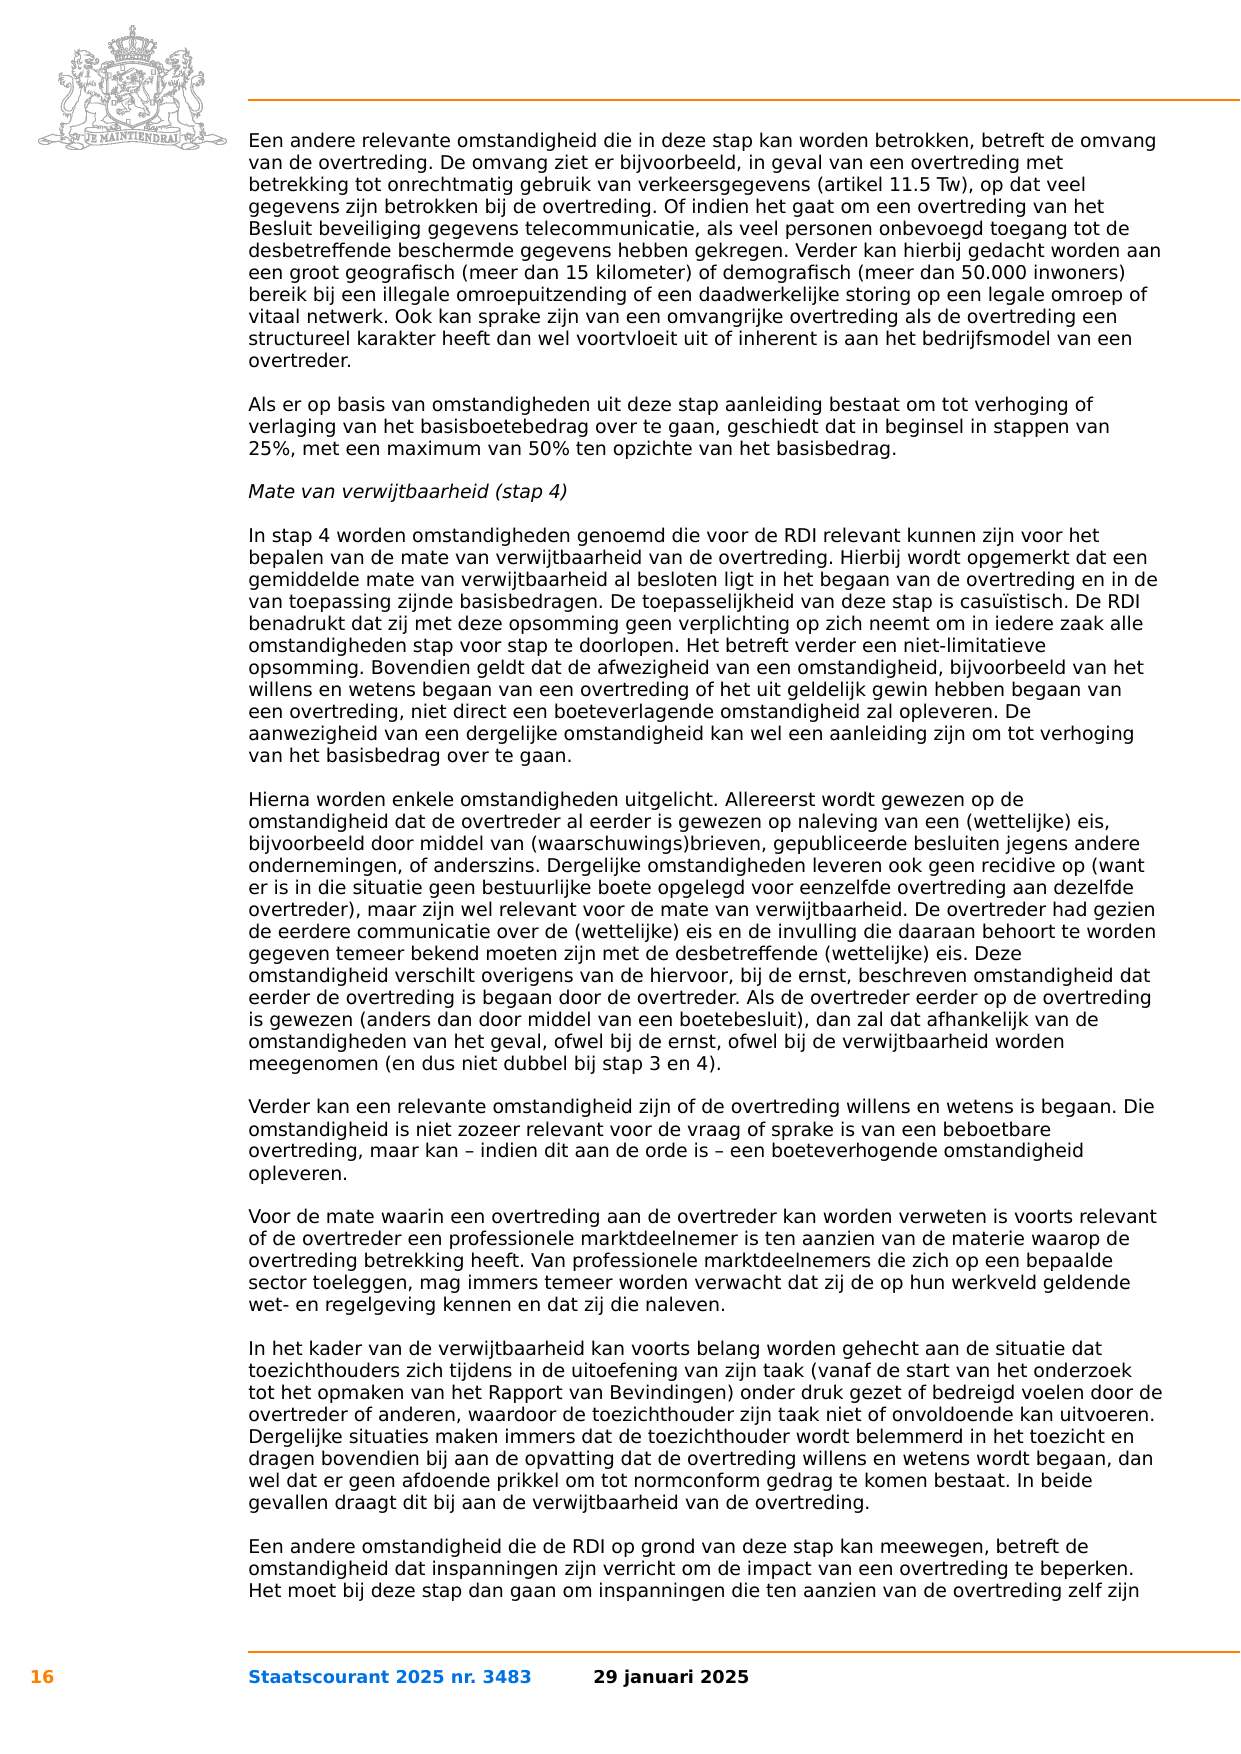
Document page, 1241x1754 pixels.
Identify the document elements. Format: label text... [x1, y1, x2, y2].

text In het kader van de verwijtbaarheid kan voorts belang worden gehecht aan de situatie dat toezichthouders zich tijdens in de uitoefening van zijn taak (vanaf de start van het onderzoek tot het opmaken van het Rapport van Bevindingen) onder druk gezet of bedreigd voelen door de overtreder of anderen, waardoor de toezichthouder zijn taak niet of onvoldoende kan uitvoeren. Dergelijke situaties maken immers dat de toezichthouder wordt belemmerd in het toezicht en dragen bovendien bij aan de opvatting dat de overtreding willens en wetens wordt begaan, dan wel dat er geen afdoende prikkel om tot normconform gedrag te komen bestaat. In beide gevallen draagt dit bij aan de verwijtbaarheid van de overtreding. [248, 1338, 1163, 1514]
text Een andere omstandigheid die de RDI op grond van deze stap kan meewegen, betreft de omstandigheid dat inspanningen zijn verricht om de impact van een overtreding te beperken. Het moet bij deze stap dan gaan om inspanningen die ten aanzien van de overtreding zelf zijn [248, 1536, 1163, 1602]
text Voor de mate waarin een overtreding aan de overtreder kan worden verweten is voorts relevant of de overtreder een professionele marktdeelnemer is ten aanzien van de materie waarop de overtreding betrekking heeft. Van professionele marktdeelnemers die zich op een bepaalde sector toeleggen, mag immers temeer worden verwacht dat zij de op hun werkveld geldende wet- en regelgeving kennen en dat zij die naleven. [248, 1206, 1163, 1316]
text Hierna worden enkele omstandigheden uitgelicht. Allereerst wordt gewezen op de omstandigheid dat de overtreder al eerder is gewezen op naleving van een (wettelijke) eis, bijvoorbeeld door middel van (waarschuwings)brieven, gepubliceerde besluiten jegens andere ondernemingen, of anderszins. Dergelijke omstandigheden leveren ook geen recidive op (want er is in die situatie geen bestuurlijke boete opgelegd voor eenzelfde overtreding aan dezelfde overtreder), maar zijn wel relevant voor de mate van verwijtbaarheid. De overtreder had gezien de eerdere communicatie over de (wettelijke) eis en de invulling die daaraan behoort te worden gegeven temeer bekend moeten zijn met de desbetreffende (wettelijke) eis. Deze omstandigheid verschilt overigens van de hiervoor, bij de ernst, beschreven omstandigheid dat eerder de overtreding is begaan door de overtreder. Als de overtreder eerder op de overtreding is gewezen (anders dan door middel van een boetebesluit), dan zal dat afhankelijk van de omstandigheden van het geval, ofwel bij de ernst, ofwel bij de verwijtbaarheid worden meegenomen (en dus niet dubbel bij stap 3 en 4). [248, 789, 1163, 1074]
text Als er op basis van omstandigheden uit deze stap aanleiding bestaat om tot verhoging of verlaging van het basisboetebedrag over te gaan, geschiedt dat in beginsel in stappen van 25%, met een maximum van 50% ten opzichte van het basisbedrag. [248, 393, 1163, 459]
subtitle Mate van verwijtbaarheid (stap 4) [248, 481, 1163, 503]
text In stap 4 worden omstandigheden genoemd die voor de RDI relevant kunnen zijn voor het bepalen van de mate van verwijtbaarheid van de overtreding. Hierbij wordt opgemerkt dat een gemiddelde mate van verwijtbaarheid al besloten ligt in het begaan van de overtreding en in de van toepassing zijnde basisbedragen. De toepasselijkheid van deze stap is casuïstisch. De RDI benadrukt dat zij met deze opsomming geen verplichting op zich neemt om in iedere zaak alle omstandigheden stap voor stap te doorlopen. Het betreft verder een niet-limitatieve opsomming. Bovendien geldt dat de afwezigheid van een omstandigheid, bijvoorbeeld van het willens en wetens begaan van een overtreding of het uit geldelijk gewin hebben begaan van een overtreding, niet direct een boeteverlagende omstandigheid zal opleveren. De aanwezigheid van een dergelijke omstandigheid kan wel een aanleiding zijn om tot verhoging van het basisbedrag over te gaan. [248, 525, 1163, 767]
picture [38, 25, 227, 150]
text Verder kan een relevante omstandigheid zijn of de overtreding willens en wetens is begaan. Die omstandigheid is niet zozeer relevant voor de vraag of sprake is van een beboetbare overtreding, maar kan – indien dit aan de orde is – een boeteverhogende omstandigheid opleveren. [248, 1096, 1163, 1184]
text Een andere relevante omstandigheid die in deze stap kan worden betrokken, betreft de omvang van de overtreding. De omvang ziet er bijvoorbeeld, in geval van een overtreding met betrekking tot onrechtmatig gebruik van verkeersgegevens (artikel 11.5 Tw), op dat veel gegevens zijn betrokken bij de overtreding. Of indien het gaat om een overtreding van het Besluit beveiliging gegevens telecommunicatie, als veel personen onbevoegd toegang tot de desbetreffende beschermde gegevens hebben gekregen. Verder kan hierbij gedacht worden aan een groot geografisch (meer dan 15 kilometer) of demografisch (meer dan 50.000 inwoners) bereik bij een illegale omroepuitzending of een daadwerkelijke storing op een legale omroep of vitaal netwerk. Ook kan sprake zijn van een omvangrijke overtreding als de overtreding een structureel karakter heeft dan wel voortvloeit uit of inherent is aan het bedrijfsmodel van een overtreder. [248, 130, 1163, 372]
